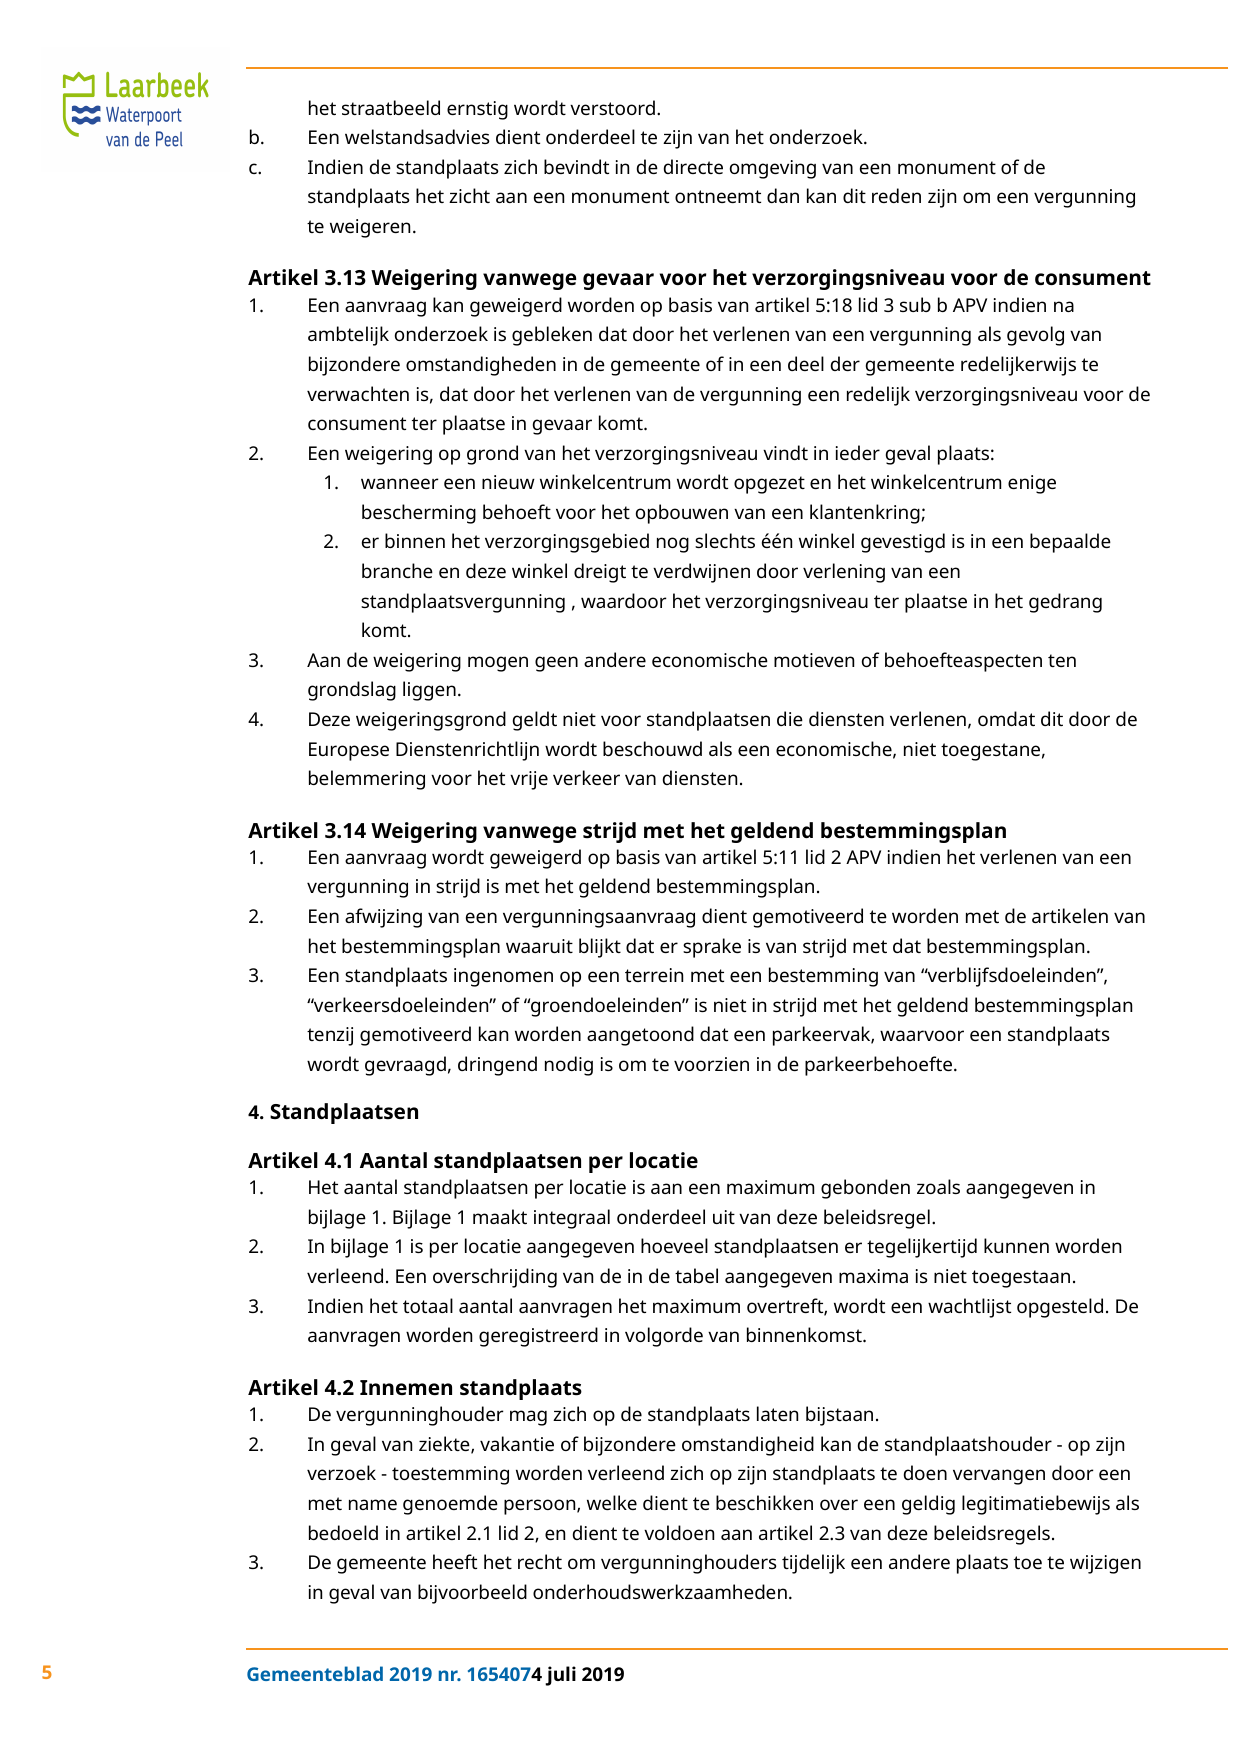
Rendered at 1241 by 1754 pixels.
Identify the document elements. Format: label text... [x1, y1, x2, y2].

text Artikel 3.14 Weigering vanwege strijd met het geldend bestemmingsplan [248, 816, 1152, 844]
list In bijlage 1 is per locatie aangegeven hoeveel standplaatsen er tegelijkertijd kunnen worden verleend. Een overschrijding van de in de tabel aangegeven maxima is niet toegestaan. [248, 1234, 1152, 1289]
list Indien de standplaats zich bevindt in de directe omgeving van een monument of de standplaats het zicht aan een monument ontneemt dan kan dit reden zijn om een vergunning te weigeren. [248, 154, 1152, 239]
list Indien het totaal aantal aanvragen het maximum overtreft, wordt een wachtlijst opgesteld. De aanvragen worden geregistreerd in volgorde van binnenkomst. [248, 1293, 1152, 1348]
list Een afwijzing van een vergunningsaanvraag dient gemotiveerd te worden met de artikelen van het bestemmingsplan waaruit blijkt dat er sprake is van strijd met dat bestemmingsplan. [248, 903, 1152, 959]
list Aan de weigering mogen geen andere economische motieven of behoefteaspecten ten grondslag liggen. [248, 647, 1152, 702]
picture [41, 47, 231, 172]
text Artikel 3.13 Weigering vanwege gevaar voor het verzorgingsniveau voor de consument [248, 263, 1152, 292]
list Een aanvraag kan geweigerd worden op basis van artikel 5:18 lid 3 sub b APV indien na ambtelijk onderzoek is gebleken dat door het verlenen van een vergunning als gevolg van bijzondere omstandigheden in de gemeente of in een deel der gemeente redelijkerwijs te verwachten is, dat door het verlenen van de vergunning een redelijk verzorgingsniveau voor de consument ter plaatse in gevaar komt. [248, 292, 1152, 436]
list De gemeente heeft het recht om vergunninghouders tijdelijk een andere plaats toe te wijzigen in geval van bijvoorbeeld onderhoudswerkzaamheden. [248, 1549, 1152, 1604]
list wanneer een nieuw winkelcentrum wordt opgezet en het winkelcentrum enige bescherming behoeft voor het opbouwen van een klantenkring; [323, 469, 1152, 525]
list Een aanvraag wordt geweigerd op basis van artikel 5:11 lid 2 APV indien het verlenen van een vergunning in strijd is met het geldend bestemmingsplan. [248, 844, 1152, 899]
list Het aantal standplaatsen per locatie is aan een maximum gebonden zoals aangegeven in bijlage 1. Bijlage 1 maakt integraal onderdeel uit van deze beleidsregel. [248, 1174, 1152, 1230]
list Een weigering op grond van het verzorgingsniveau vindt in ieder geval plaats: [248, 440, 1152, 466]
list Een welstandsadvies dient onderdeel te zijn van het onderzoek. [248, 124, 1152, 150]
list De vergunninghouder mag zich op de standplaats laten bijstaan. [248, 1401, 1152, 1427]
list het straatbeeld ernstig wordt verstoord. [248, 95, 1152, 121]
list Een standplaats ingenomen op een terrein met een bestemming van “verblijfsdoeleinden”, “verkeersdoeleinden” of “groendoeleinden” is niet in strijd met het geldend bestemmingsplan tenzij gemotiveerd kan worden aangetoond dat een parkeervak, waarvoor een standplaats wordt gevraagd, dringend nodig is om te voorzien in de parkeerbehoefte. [248, 962, 1152, 1077]
text Artikel 4.2 Innemen standplaats [248, 1373, 1152, 1401]
list er binnen het verzorgingsgebied nog slechts één winkel gevestigd is in een bepaalde branche en deze winkel dreigt te verdwijnen door verlening van een standplaatsvergunning , waardoor het verzorgingsniveau ter plaatse in het gedrang komt. [323, 529, 1152, 643]
list Deze weigeringsgrond geldt niet voor standplaatsen die diensten verlenen, omdat dit door de Europese Dienstenrichtlijn wordt beschouwd als een economische, niet toegestane, belemmering voor het vrije verkeer van diensten. [248, 706, 1152, 791]
text Artikel 4.1 Aantal standplaatsen per locatie [248, 1146, 1152, 1174]
text 4. Standplaatsen [248, 1097, 1152, 1125]
list In geval van ziekte, vakantie of bijzondere omstandigheid kan de standplaatshouder - op zijn verzoek - toestemming worden verleend zich op zijn standplaats te doen vervangen door een met name genoemde persoon, welke dient te beschikken over een geldig legitimatiebewijs als bedoeld in artikel 2.1 lid 2, en dient te voldoen aan artikel 2.3 van deze beleidsregels. [248, 1431, 1152, 1545]
